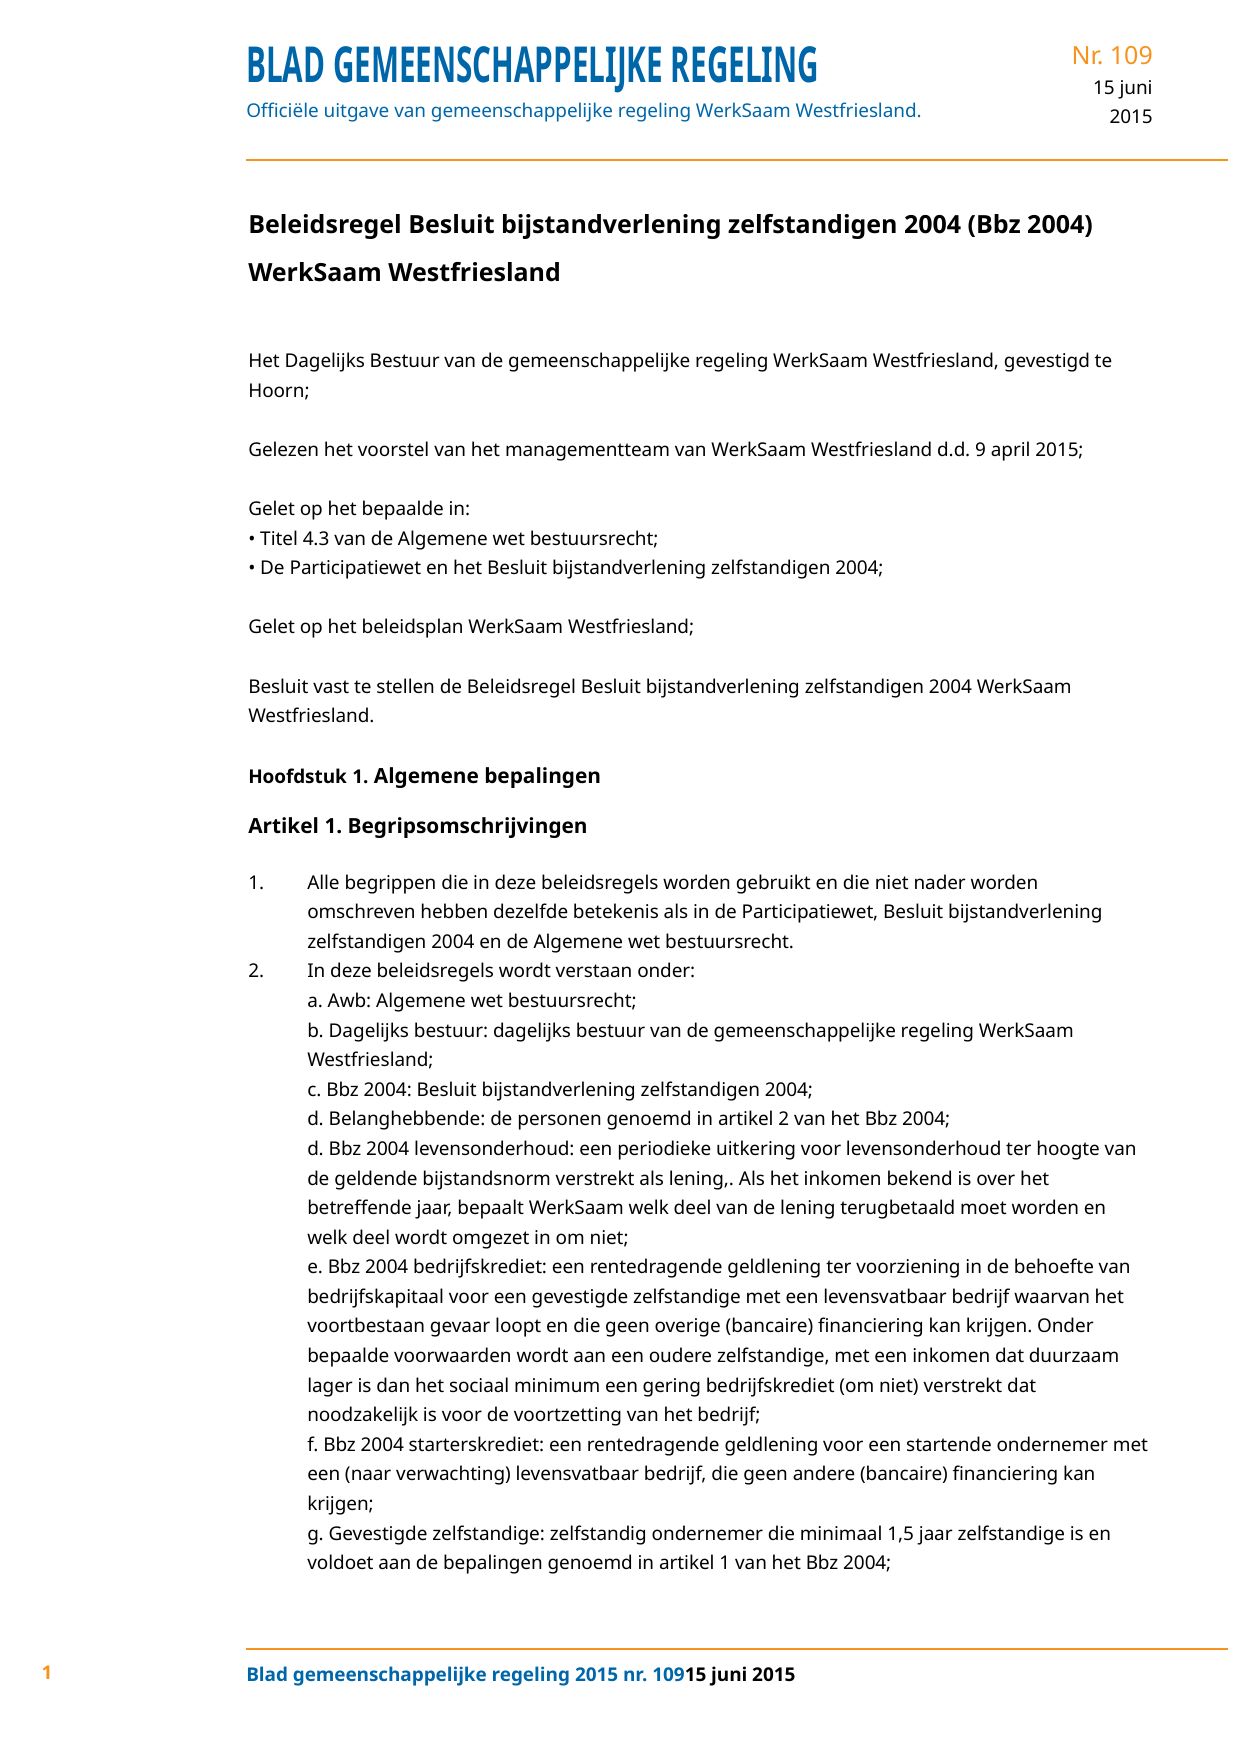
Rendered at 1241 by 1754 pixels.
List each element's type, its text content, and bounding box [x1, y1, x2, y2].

picture [41, 47, 231, 172]
list f. Bbz 2004 starterskrediet: een rentedragende geldlening voor een startende ondernemer met een (naar verwachting) levensvatbaar bedrijf, die geen andere (bancaire) financiering kan krijgen; [248, 1431, 1152, 1516]
text Hoofdstuk 1. Algemene bepalingen [248, 762, 1152, 790]
text Besluit vast te stellen de Beleidsregel Besluit bijstandverlening zelfstandigen 2004 WerkSaam Westfriesland. [248, 673, 1152, 728]
text Het Dagelijks Bestuur van de gemeenschappelijke regeling WerkSaam Westfriesland, gevestigd te Hoorn; [248, 347, 1152, 403]
text Artikel 1. Begripsomschrijvingen [248, 811, 1152, 839]
list g. Gevestigde zelfstandige: zelfstandig ondernemer die minimaal 1,5 jaar zelfstandige is en voldoet aan de bepalingen genoemd in artikel 1 van het Bbz 2004; [248, 1520, 1152, 1575]
text • De Participatiewet en het Besluit bijstandverlening zelfstandigen 2004; [248, 554, 1152, 580]
list b. Dagelijks bestuur: dagelijks bestuur van de gemeenschappelijke regeling WerkSaam Westfriesland; [248, 1017, 1152, 1072]
list c. Bbz 2004: Besluit bijstandverlening zelfstandigen 2004; [248, 1076, 1152, 1102]
list e. Bbz 2004 bedrijfskrediet: een rentedragende geldlening ter voorziening in de behoefte van bedrijfskapitaal voor een gevestigde zelfstandige met een levensvatbaar bedrijf waarvan het voortbestaan gevaar loopt en die geen overige (bancaire) financiering kan krijgen. Onder bepaalde voorwaarden wordt aan een oudere zelfstandige, met een inkomen dat duurzaam lager is dan het sociaal minimum een gering bedrijfskrediet (om niet) verstrekt dat noodzakelijk is voor de voortzetting van het bedrijf; [248, 1253, 1152, 1427]
list d. Bbz 2004 levensonderhoud: een periodieke uitkering voor levensonderhoud ter hoogte van de geldende bijstandsnorm verstrekt als lening,. Als het inkomen bekend is over het betreffende jaar, bepaalt WerkSaam welk deel van de lening terugbetaald moet worden en welk deel wordt omgezet in om niet; [248, 1135, 1152, 1250]
list d. Belanghebbende: de personen genoemd in artikel 2 van het Bbz 2004; [248, 1106, 1152, 1131]
text Gelet op het bepaalde in: [248, 495, 1152, 521]
text Gelezen het voorstel van het managementteam van WerkSaam Westfriesland d.d. 9 april 2015; [248, 436, 1152, 462]
list Alle begrippen die in deze beleidsregels worden gebruikt en die niet nader worden omschreven hebben dezelfde betekenis als in de Participatiewet, Besluit bijstandverlening zelfstandigen 2004 en de Algemene wet bestuursrecht. [248, 869, 1152, 954]
list In deze beleidsregels wordt verstaan onder: [248, 958, 1152, 983]
list a. Awb: Algemene wet bestuursrecht; [248, 987, 1152, 1013]
text Beleidsregel Besluit bijstandverlening zelfstandigen 2004 (Bbz 2004) WerkSaam Westfriesland [248, 207, 1152, 288]
text • Titel 4.3 van de Algemene wet bestuursrecht; [248, 525, 1152, 551]
text Gelet op het beleidsplan WerkSaam Westfriesland; [248, 614, 1152, 639]
